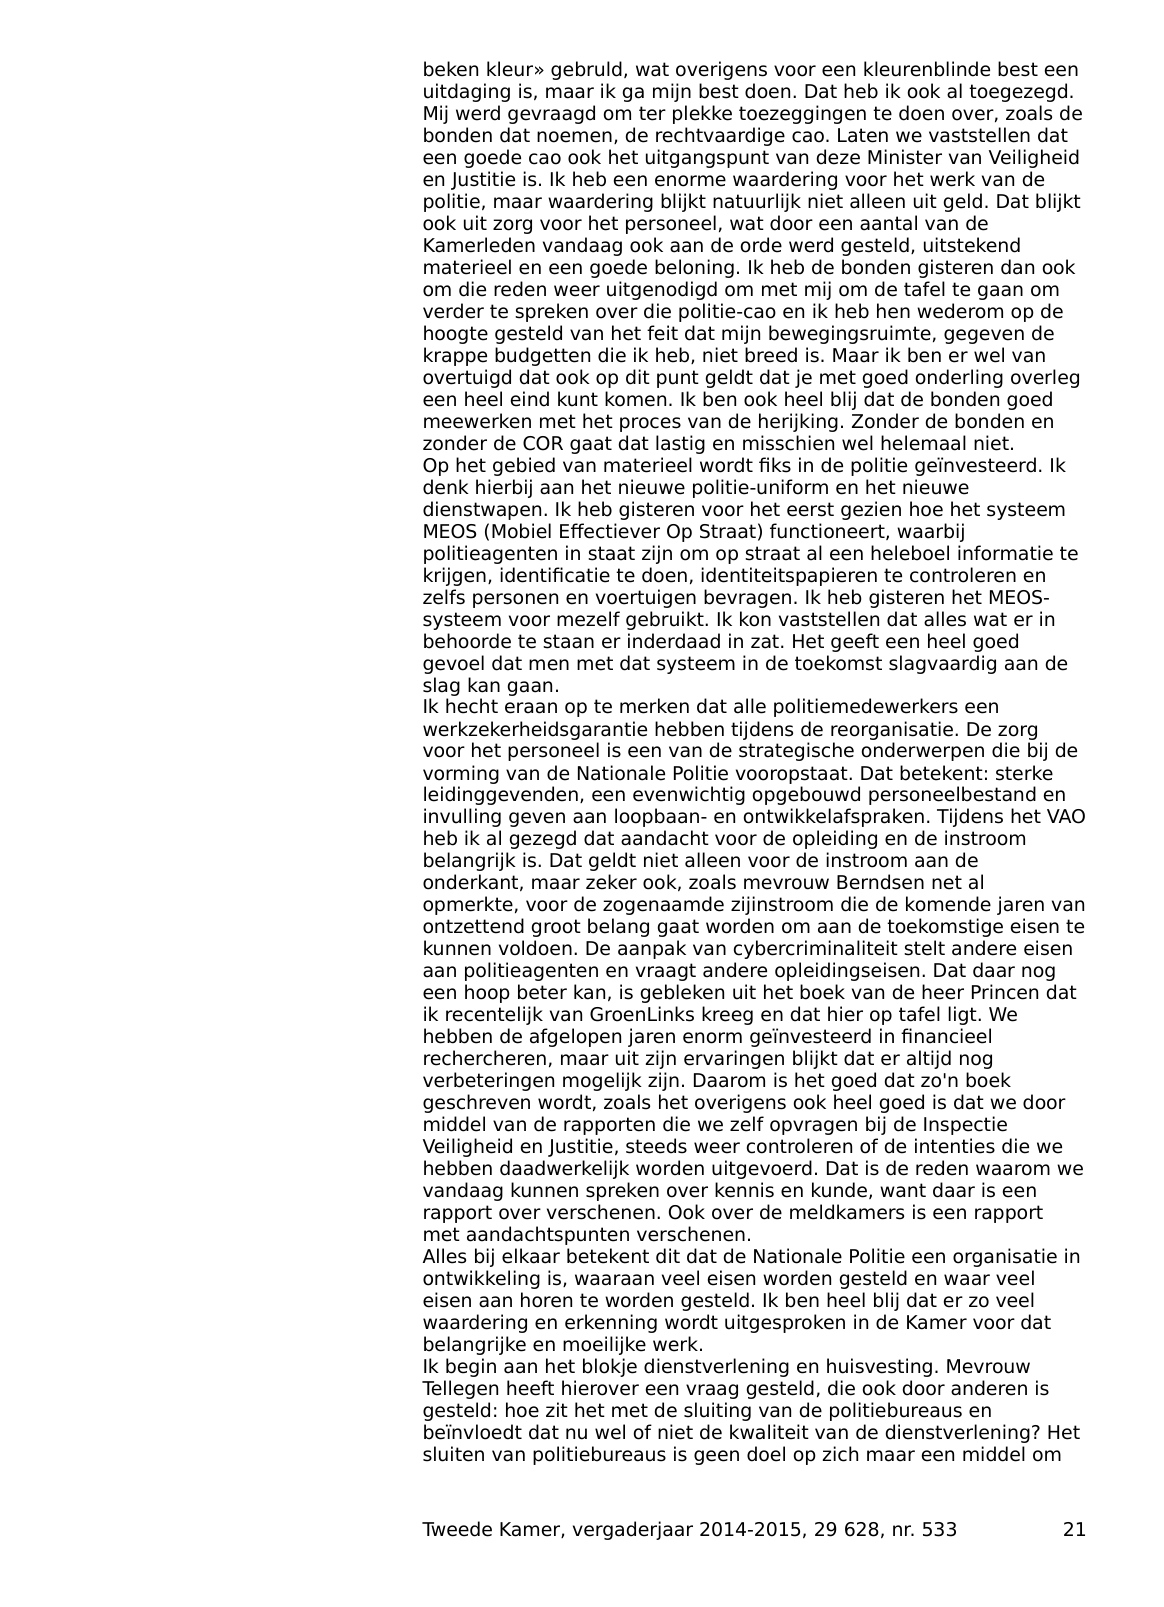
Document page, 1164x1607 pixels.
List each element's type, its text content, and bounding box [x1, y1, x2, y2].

text beken kleur» gebruld, wat overigens voor een kleurenblinde best een uitdaging is, maar ik ga mijn best doen. Dat heb ik ook al toegezegd. Mij werd gevraagd om ter plekke toezeggingen te doen over, zoals de bonden dat noemen, de rechtvaardige cao. Laten we vaststellen dat een goede cao ook het uitgangspunt van deze Minister van Veiligheid en Justitie is. Ik heb een enorme waardering voor het werk van de politie, maar waardering blijkt natuurlijk niet alleen uit geld. Dat blijkt ook uit zorg voor het personeel, wat door een aantal van de Kamerleden vandaag ook aan de orde werd gesteld, uitstekend materieel en een goede beloning. Ik heb de bonden gisteren dan ook om die reden weer uitgenodigd om met mij om de tafel te gaan om verder te spreken over die politie-cao en ik heb hen wederom op de hoogte gesteld van het feit dat mijn bewegingsruimte, gegeven de krappe budgetten die ik heb, niet breed is. Maar ik ben er wel van overtuigd dat ook op dit punt geldt dat je met goed onderling overleg een heel eind kunt komen. Ik ben ook heel blij dat de bonden goed meewerken met het proces van de herijking. Zonder de bonden en zonder de COR gaat dat lastig en misschien wel helemaal niet. [422, 59, 1087, 455]
text Ik hecht eraan op te merken dat alle politiemedewerkers een werkzekerheidsgarantie hebben tijdens de reorganisatie. De zorg voor het personeel is een van de strategische onderwerpen die bij de vorming van de Nationale Politie vooropstaat. Dat betekent: sterke leidinggevenden, een evenwichtig opgebouwd personeelbestand en invulling geven aan loopbaan- en ontwikkelafspraken. Tijdens het VAO heb ik al gezegd dat aandacht voor de opleiding en de instroom belangrijk is. Dat geldt niet alleen voor de instroom aan de onderkant, maar zeker ook, zoals mevrouw Berndsen net al opmerkte, voor de zogenaamde zijinstroom die de komende jaren van ontzettend groot belang gaat worden om aan de toekomstige eisen te kunnen voldoen. De aanpak van cybercriminaliteit stelt andere eisen aan politieagenten en vraagt andere opleidingseisen. Dat daar nog een hoop beter kan, is gebleken uit het boek van de heer Princen dat ik recentelijk van GroenLinks kreeg en dat hier op tafel ligt. We hebben de afgelopen jaren enorm geïnvesteerd in financieel rechercheren, maar uit zijn ervaringen blijkt dat er altijd nog verbeteringen mogelijk zijn. Daarom is het goed dat zo'n boek geschreven wordt, zoals het overigens ook heel goed is dat we door middel van de rapporten die we zelf opvragen bij de Inspectie Veiligheid en Justitie, steeds weer controleren of de intenties die we hebben daadwerkelijk worden uitgevoerd. Dat is de reden waarom we vandaag kunnen spreken over kennis en kunde, want daar is een rapport over verschenen. Ook over de meldkamers is een rapport met aandachtspunten verschenen. [422, 696, 1087, 1246]
text Alles bij elkaar betekent dit dat de Nationale Politie een organisatie in ontwikkeling is, waaraan veel eisen worden gesteld en waar veel eisen aan horen te worden gesteld. Ik ben heel blij dat er zo veel waardering en erkenning wordt uitgesproken in de Kamer voor dat belangrijke en moeilijke werk. [422, 1246, 1087, 1356]
text Op het gebied van materieel wordt fiks in de politie geïnvesteerd. Ik denk hierbij aan het nieuwe politie-uniform en het nieuwe dienstwapen. Ik heb gisteren voor het eerst gezien hoe het systeem MEOS (Mobiel Effectiever Op Straat) functioneert, waarbij politieagenten in staat zijn om op straat al een heleboel informatie te krijgen, identificatie te doen, identiteitspapieren te controleren en zelfs personen en voertuigen bevragen. Ik heb gisteren het MEOS-systeem voor mezelf gebruikt. Ik kon vaststellen dat alles wat er in behoorde te staan er inderdaad in zat. Het geeft een heel goed gevoel dat men met dat systeem in de toekomst slagvaardig aan de slag kan gaan. [422, 455, 1087, 696]
text Ik begin aan het blokje dienstverlening en huisvesting. Mevrouw Tellegen heeft hierover een vraag gesteld, die ook door anderen is gesteld: hoe zit het met de sluiting van de politiebureaus en beïnvloedt dat nu wel of niet de kwaliteit van de dienstverlening? Het sluiten van politiebureaus is geen doel op zich maar een middel om [422, 1356, 1087, 1466]
